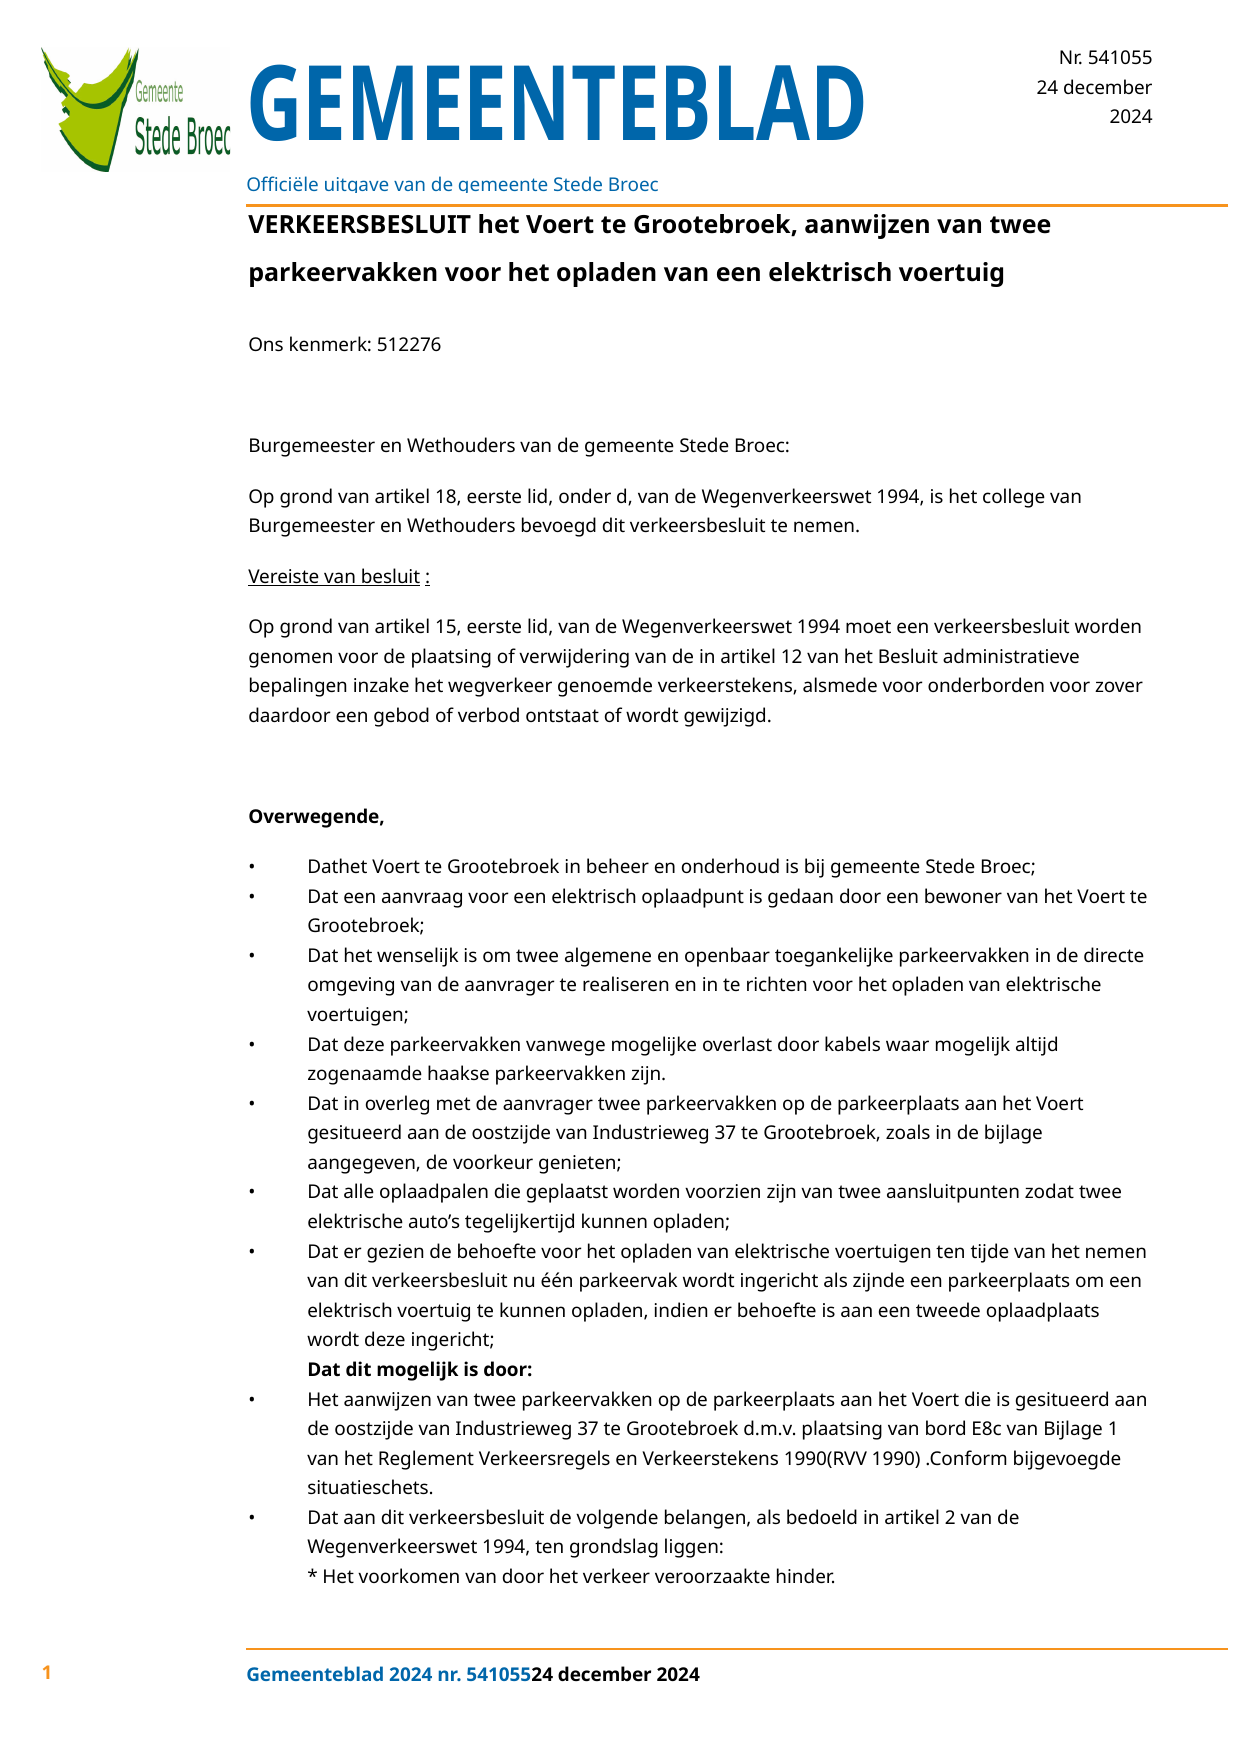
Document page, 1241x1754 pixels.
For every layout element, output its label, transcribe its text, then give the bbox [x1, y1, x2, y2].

list Dat dit mogelijk is door: [248, 1356, 1152, 1382]
list Dat aan dit verkeersbesluit de volgende belangen, als bedoeld in artikel 2 van de Wegenverkeerswet 1994, ten grondslag liggen: [248, 1504, 1152, 1559]
list Dat een aanvraag voor een elektrisch oplaadpunt is gedaan door een bewoner van het Voert te Grootebroek; [248, 883, 1152, 938]
text Vereiste van besluit : [248, 563, 1152, 588]
text Ons kenmerk: 512276 [248, 332, 1152, 357]
list Dat alle oplaadpalen die geplaatst worden voorzien zijn van twee aansluitpunten zodat twee elektrische auto’s tegelijkertijd kunnen opladen; [248, 1179, 1152, 1234]
list Dat in overleg met de aanvrager twee parkeervakken op de parkeerplaats aan het Voert gesitueerd aan de oostzijde van Industrieweg 37 te Grootebroek, zoals in de bijlage aangegeven, de voorkeur genieten; [248, 1090, 1152, 1175]
text VERKEERSBESLUIT het Voert te Grootebroek, aanwijzen van twee parkeervakken voor het opladen van een elektrisch voertuig [248, 207, 1152, 288]
list Dathet Voert te Grootebroek in beheer en onderhoud is bij gemeente Stede Broec; [248, 853, 1152, 879]
list * Het voorkomen van door het verkeer veroorzaakte hinder. [248, 1563, 1152, 1589]
text Burgemeester en Wethouders van de gemeente Stede Broec: [248, 432, 1152, 458]
text Op grond van artikel 18, eerste lid, onder d, van de Wegenverkeerswet 1994, is het college van Burgemeester en Wethouders bevoegd dit verkeersbesluit te nemen. [248, 483, 1152, 538]
picture [41, 47, 231, 172]
list Dat er gezien de behoefte voor het opladen van elektrische voertuigen ten tijde van het nemen van dit verkeersbesluit nu één parkeervak wordt ingericht als zijnde een parkeerplaats om een elektrisch voertuig te kunnen opladen, indien er behoefte is aan een tweede oplaadplaats wordt deze ingericht; [248, 1238, 1152, 1352]
list Dat deze parkeervakken vanwege mogelijke overlast door kabels waar mogelijk altijd zogenaamde haakse parkeervakken zijn. [248, 1031, 1152, 1086]
text Op grond van artikel 15, eerste lid, van de Wegenverkeerswet 1994 moet een verkeersbesluit worden genomen voor de plaatsing of verwijdering van de in artikel 12 van het Besluit administratieve bepalingen inzake het wegverkeer genoemde verkeerstekens, alsmede voor onderborden voor zover daardoor een gebod of verbod ontstaat of wordt gewijzigd. [248, 613, 1152, 728]
text Overwegende, [248, 803, 1152, 828]
list Het aanwijzen van twee parkeervakken op de parkeerplaats aan het Voert die is gesitueerd aan de oostzijde van Industrieweg 37 te Grootebroek d.m.v. plaatsing van bord E8c van Bijlage 1 van het Reglement Verkeersregels en Verkeerstekens 1990(RVV 1990) .Conform bijgevoegde situatieschets. [248, 1386, 1152, 1500]
list Dat het wenselijk is om twee algemene en openbaar toegankelijke parkeervakken in de directe omgeving van de aanvrager te realiseren en in te richten voor het opladen van elektrische voertuigen; [248, 942, 1152, 1027]
